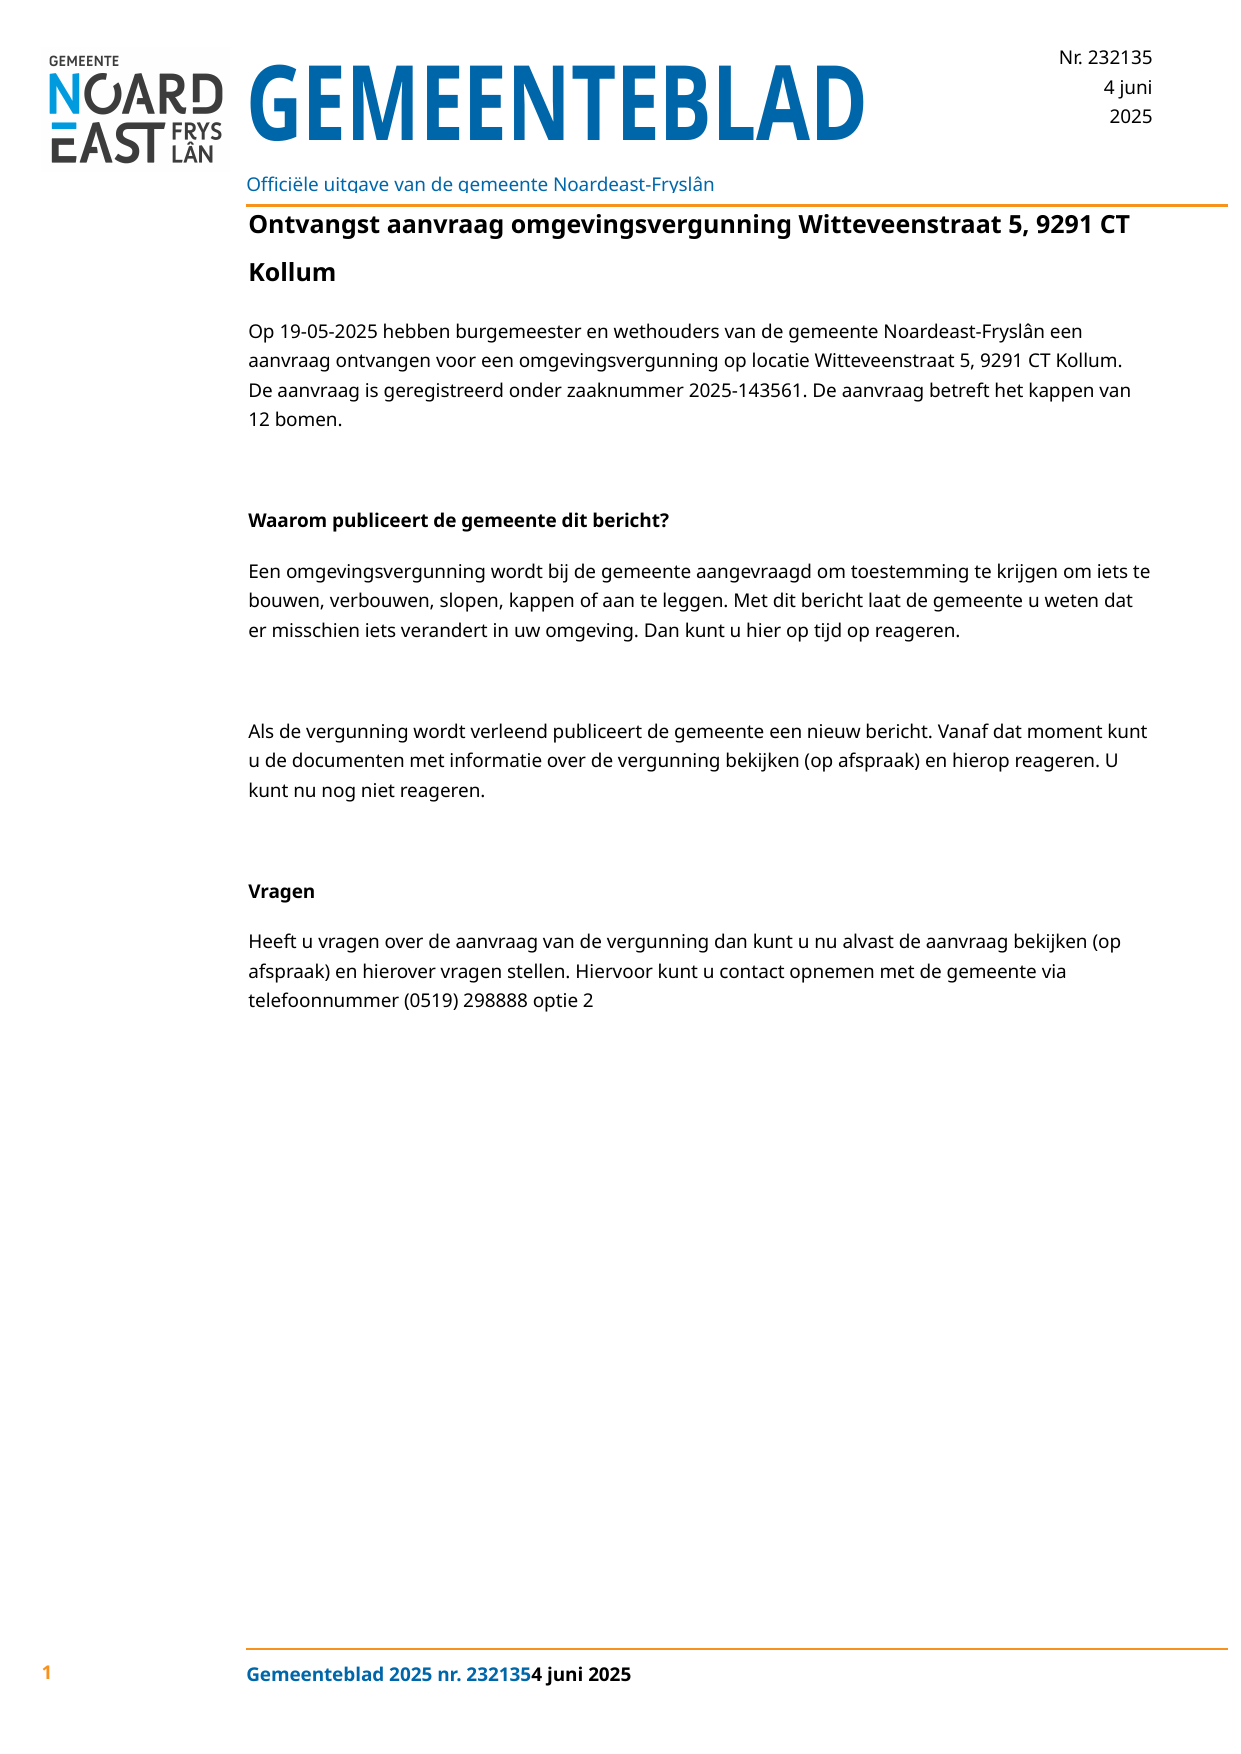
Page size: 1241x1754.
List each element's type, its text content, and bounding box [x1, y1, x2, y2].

text Heeft u vragen over de aanvraag van de vergunning dan kunt u nu alvast de aanvraag bekijken (op afspraak) en hierover vragen stellen. Hiervoor kunt u contact opnemen met de gemeente via telefoonnummer (0519) 298888 optie 2 [248, 928, 1152, 1013]
text Als de vergunning wordt verleend publiceert de gemeente een nieuw bericht. Vanaf dat moment kunt u de documenten met informatie over de vergunning bekijken (op afspraak) en hierop reageren. U kunt nu nog niet reageren. [248, 718, 1152, 803]
text Een omgevingsvergunning wordt bij de gemeente aangevraagd om toestemming te krijgen om iets te bouwen, verbouwen, slopen, kappen of aan te leggen. Met dit bericht laat de gemeente u weten dat er misschien iets verandert in uw omgeving. Dan kunt u hier op tijd op reageren. [248, 558, 1152, 643]
text Ontvangst aanvraag omgevingsvergunning Witteveenstraat 5, 9291 CT Kollum [248, 207, 1152, 288]
text Op 19-05-2025 hebben burgemeester en wethouders van de gemeente Noardeast-Fryslân een aanvraag ontvangen voor een omgevingsvergunning op locatie Witteveenstraat 5, 9291 CT Kollum. De aanvraag is geregistreerd onder zaaknummer 2025-143561. De aanvraag betreft het kappen van 12 bomen. [248, 318, 1152, 432]
picture [41, 47, 231, 172]
text Vragen [248, 878, 1152, 904]
text Waarom publiceert de gemeente dit bericht? [248, 507, 1152, 533]
